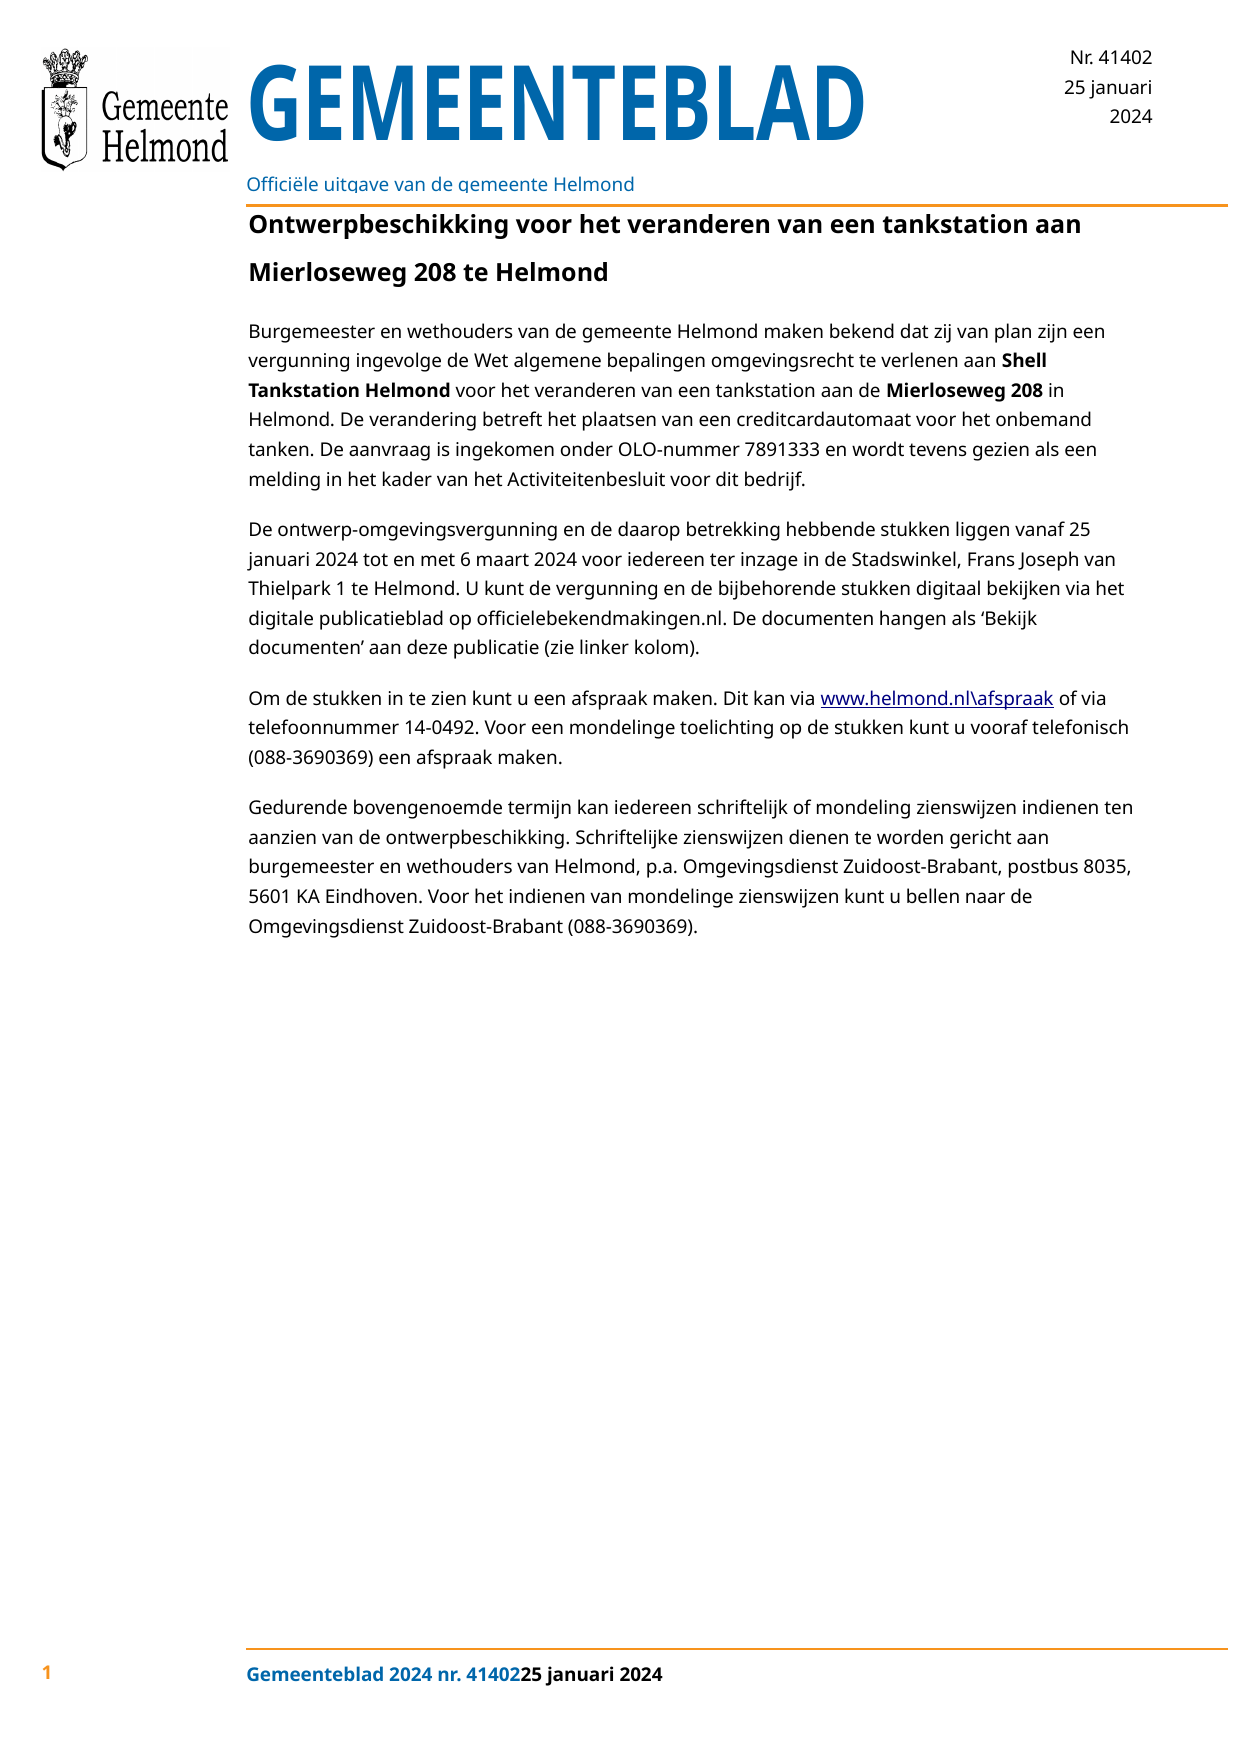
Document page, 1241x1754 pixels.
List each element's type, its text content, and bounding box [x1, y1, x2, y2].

text Gedurende bovengenoemde termijn kan iedereen schriftelijk of mondeling zienswijzen indienen ten aanzien van de ontwerpbeschikking. Schriftelijke zienswijzen dienen te worden gericht aan burgemeester en wethouders van Helmond, p.a. Omgevingsdienst Zuidoost-Brabant, postbus 8035, 5601 KA Eindhoven. Voor het indienen van mondelinge zienswijzen kunt u bellen naar de Omgevingsdienst Zuidoost-Brabant (088-3690369). [248, 794, 1152, 939]
text Burgemeester en wethouders van de gemeente Helmond maken bekend dat zij van plan zijn een vergunning ingevolge de Wet algemene bepalingen omgevingsrecht te verlenen aan Shell Tankstation Helmond voor het veranderen van een tankstation aan de Mierloseweg 208 in Helmond. De verandering betreft het plaatsen van een creditcardautomaat voor het onbemand tanken. De aanvraag is ingekomen onder OLO-nummer 7891333 en wordt tevens gezien als een melding in het kader van het Activiteitenbesluit voor dit bedrijf. [248, 318, 1152, 492]
text Ontwerpbeschikking voor het veranderen van een tankstation aan Mierloseweg 208 te Helmond [248, 207, 1152, 288]
text Om de stukken in te zien kunt u een afspraak maken. Dit kan via www.helmond.nl\afspraak of via telefoonnummer 14-0492. Voor een mondelinge toelichting op de stukken kunt u vooraf telefonisch (088-3690369) een afspraak maken. [248, 685, 1152, 770]
text De ontwerp-omgevingsvergunning en de daarop betrekking hebbende stukken liggen vanaf 25 januari 2024 tot en met 6 maart 2024 voor iedereen ter inzage in de Stadswinkel, Frans Joseph van Thielpark 1 te Helmond. U kunt de vergunning en de bijbehorende stukken digitaal bekijken via het digitale publicatieblad op officielebekendmakingen.nl. De documenten hangen als ‘Bekijk documenten’ aan deze publicatie (zie linker kolom). [248, 516, 1152, 660]
picture [41, 47, 231, 172]
